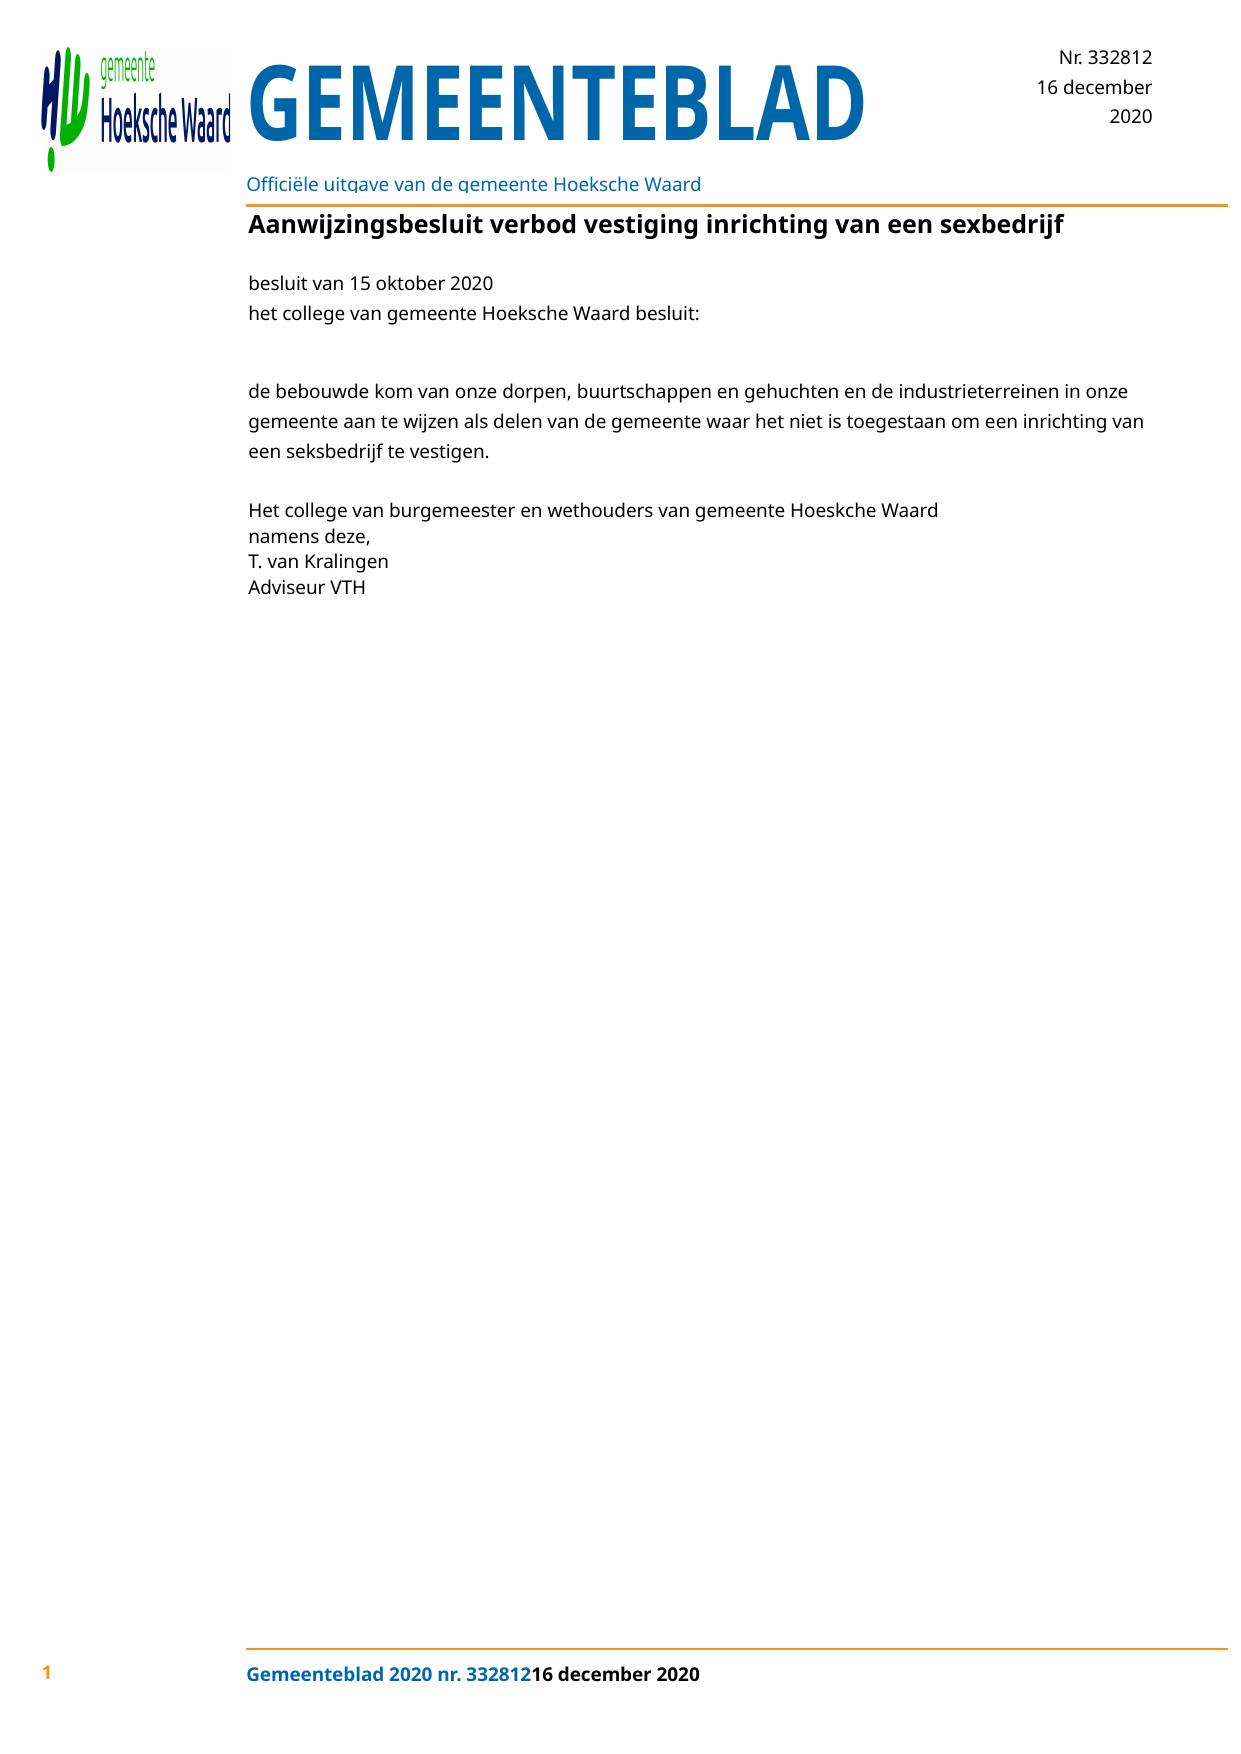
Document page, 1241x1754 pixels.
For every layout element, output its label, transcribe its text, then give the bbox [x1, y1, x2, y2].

text Adviseur VTH [248, 574, 1152, 600]
text de bebouwde kom van onze dorpen, buurtschappen en gehuchten en de industrieterreinen in onze gemeente aan te wijzen als delen van de gemeente waar het niet is toegestaan om een inrichting van een seksbedrijf te vestigen. [248, 379, 1152, 464]
text Aanwijzingsbesluit verbod vestiging inrichting van een sexbedrijf [248, 207, 1152, 241]
text T. van Kralingen [248, 548, 1152, 574]
text besluit van 15 oktober 2020 [248, 270, 1152, 296]
text namens deze, [248, 523, 1152, 548]
text Het college van burgemeester en wethouders van gemeente Hoeskche Waard [248, 497, 1152, 523]
picture [41, 47, 231, 172]
text het college van gemeente Hoeksche Waard besluit: [248, 300, 1152, 326]
